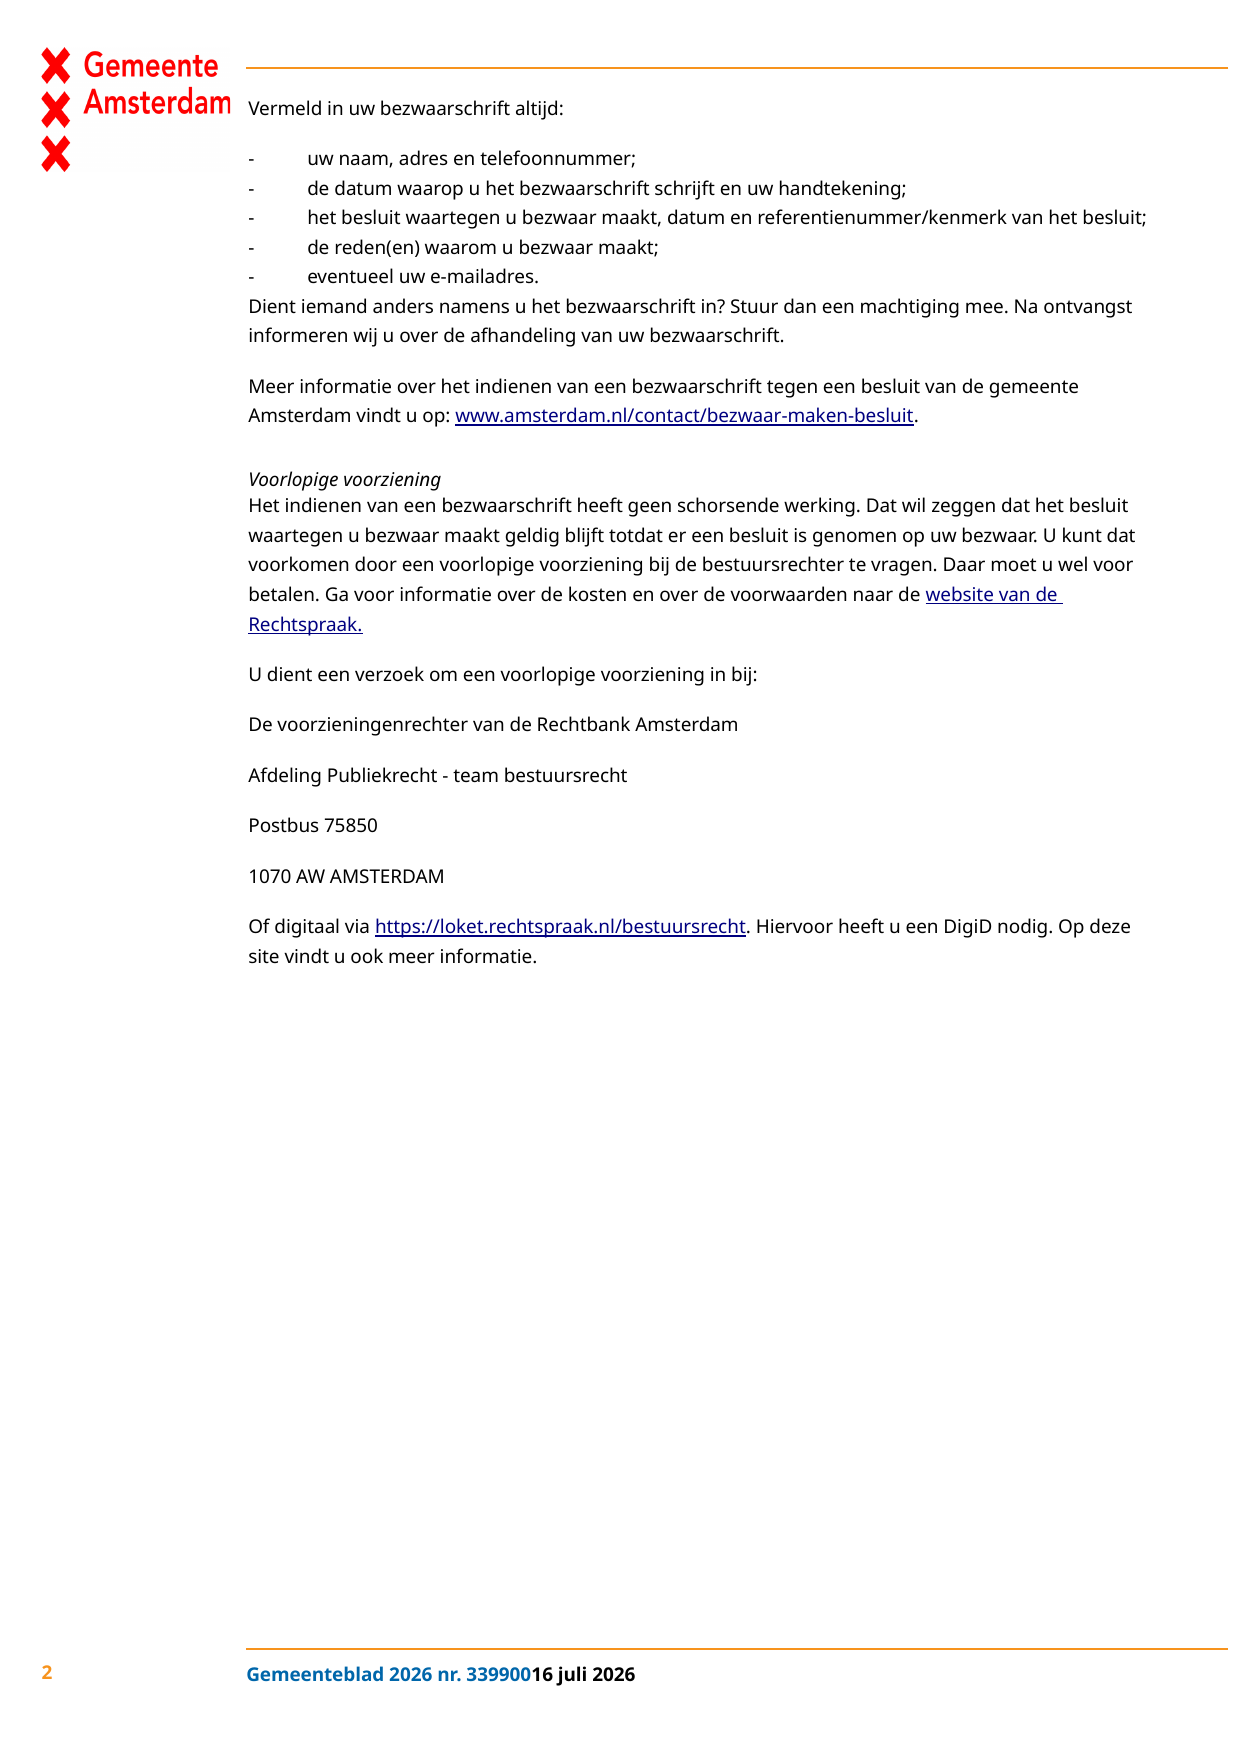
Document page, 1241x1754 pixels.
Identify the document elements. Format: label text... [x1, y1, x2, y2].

list eventueel uw e-mailadres. [248, 263, 1152, 289]
text 1070 AW AMSTERDAM [248, 863, 1152, 888]
picture [41, 47, 231, 172]
list de reden(en) waarom u bezwaar maakt; [248, 234, 1152, 260]
text U dient een verzoek om een voorlopige voorziening in bij: [248, 661, 1152, 687]
text Meer informatie over het indienen van een bezwaarschrift tegen een besluit van de gemeente Amsterdam vindt u op: www.amsterdam.nl/contact/bezwaar-maken-besluit. [248, 373, 1152, 428]
text Voorlopige voorziening [248, 467, 1152, 492]
text Dient iemand anders namens u het bezwaarschrift in? Stuur dan een machtiging mee. Na ontvangst informeren wij u over de afhandeling van uw bezwaarschrift. [248, 293, 1152, 348]
list uw naam, adres en telefoonnummer; [248, 145, 1152, 171]
text Of digitaal via https://loket.rechtspraak.nl/bestuursrecht. Hiervoor heeft u een DigiD nodig. Op deze site vindt u ook meer informatie. [248, 913, 1152, 968]
text Postbus 75850 [248, 812, 1152, 838]
list het besluit waartegen u bezwaar maakt, datum en referentienummer/kenmerk van het besluit; [248, 204, 1152, 230]
list de datum waarop u het bezwaarschrift schrijft en uw handtekening; [248, 175, 1152, 201]
text Vermeld in uw bezwaarschrift altijd: [248, 95, 1152, 121]
text Afdeling Publiekrecht - team bestuursrecht [248, 762, 1152, 788]
text Het indienen van een bezwaarschrift heeft geen schorsende werking. Dat wil zeggen dat het besluit waartegen u bezwaar maakt geldig blijft totdat er een besluit is genomen op uw bezwaar. U kunt dat voorkomen door een voorlopige voorziening bij de bestuursrechter te vragen. Daar moet u wel voor betalen. Ga voor informatie over de kosten en over de voorwaarden naar de website van de Rechtspraak. [248, 492, 1152, 636]
text De voorzieningenrechter van de Rechtbank Amsterdam [248, 712, 1152, 737]
